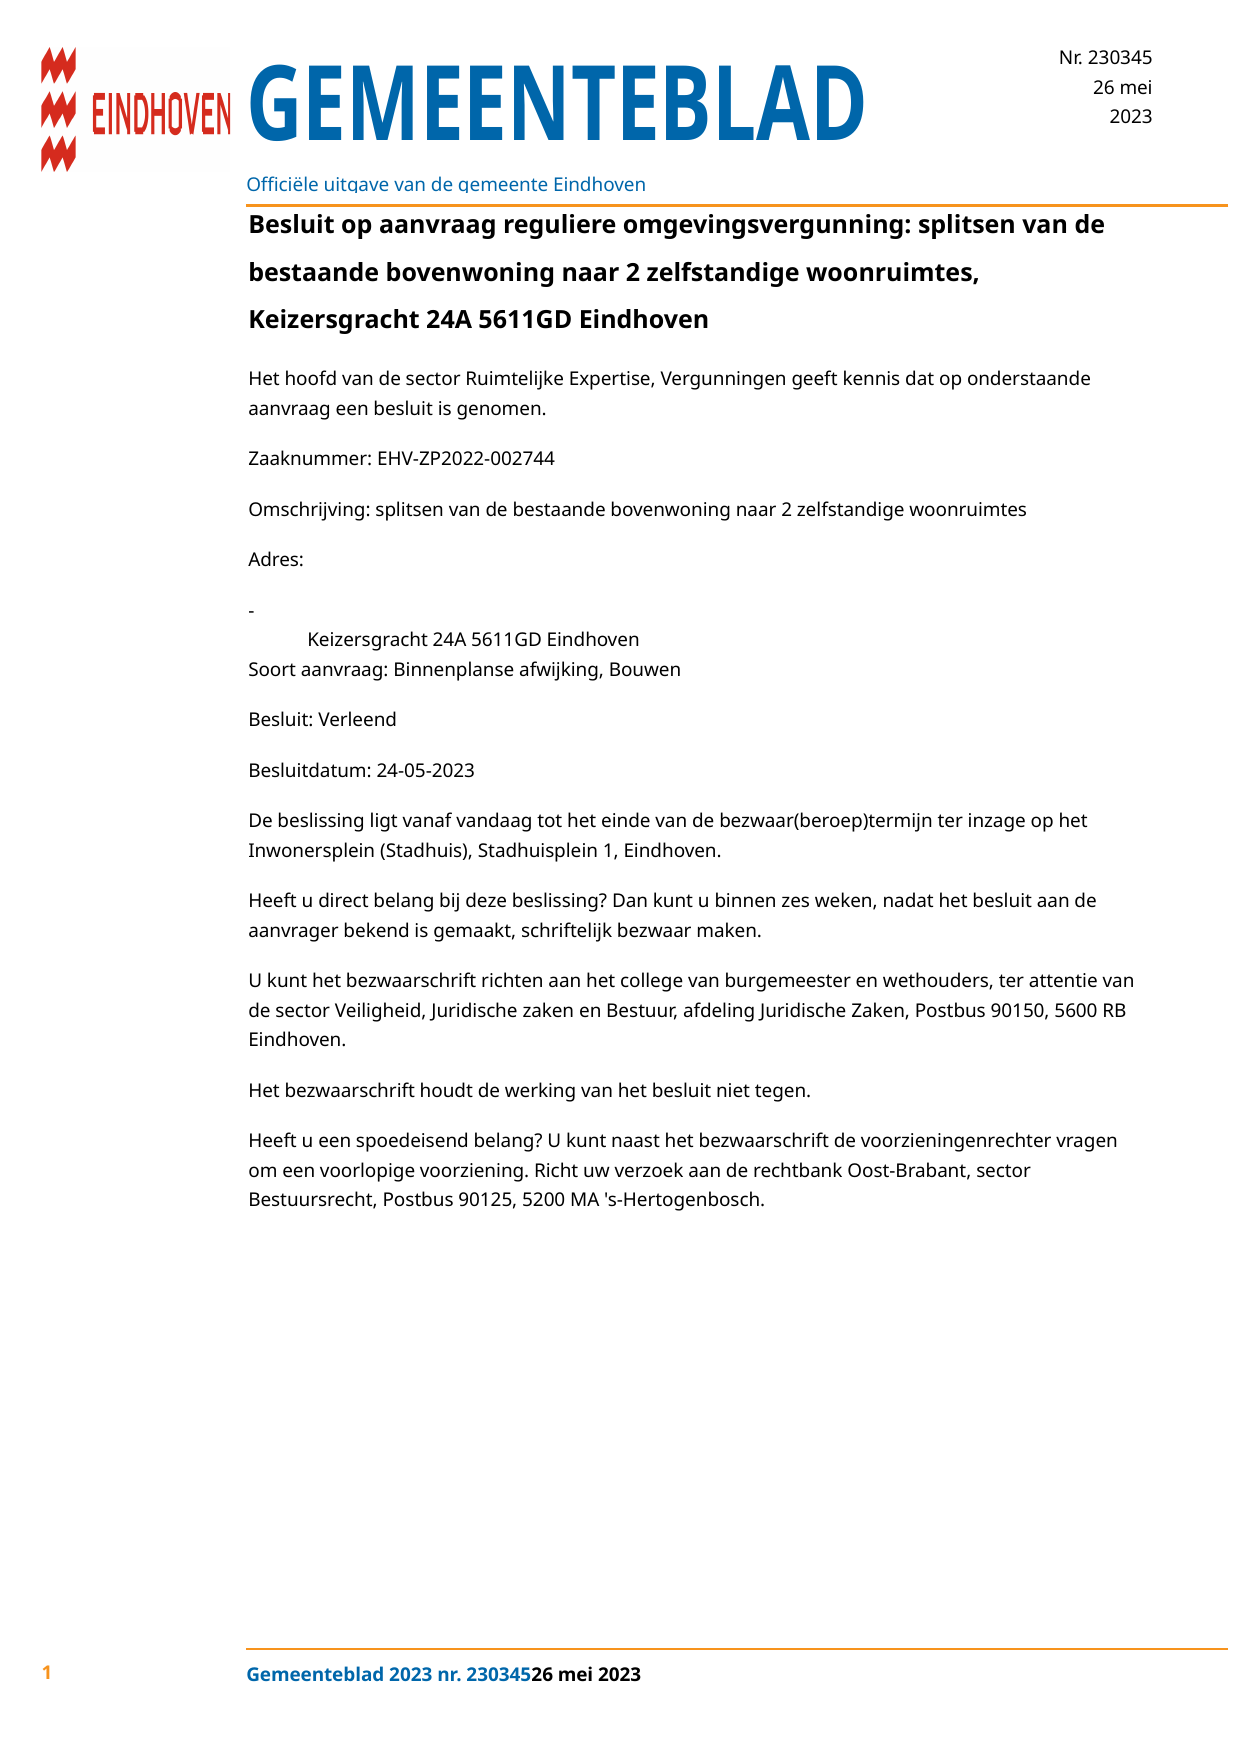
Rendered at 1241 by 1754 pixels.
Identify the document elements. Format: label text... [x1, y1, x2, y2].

text Omschrijving: splitsen van de bestaande bovenwoning naar 2 zelfstandige woonruimtes [248, 496, 1152, 522]
text De beslissing ligt vanaf vandaag tot het einde van de bezwaar(beroep)termijn ter inzage op het Inwonersplein (Stadhuis), Stadhuisplein 1, Eindhoven. [248, 807, 1152, 862]
text Het bezwaarschrift houdt de werking van het besluit niet tegen. [248, 1077, 1152, 1102]
text Adres: [248, 546, 1152, 572]
text Heeft u direct belang bij deze beslissing? Dan kunt u binnen zes weken, nadat het besluit aan de aanvrager bekend is gemaakt, schriftelijk bezwaar maken. [248, 887, 1152, 942]
text Heeft u een spoedeisend belang? U kunt naast het bezwaarschrift de voorzieningenrechter vragen om een voorlopige voorziening. Richt uw verzoek aan de rechtbank Oost-Brabant, sector Bestuursrecht, Postbus 90125, 5200 MA 's-Hertogenbosch. [248, 1127, 1152, 1212]
text Besluit op aanvraag reguliere omgevingsvergunning: splitsen van de bestaande bovenwoning naar 2 zelfstandige woonruimtes, Keizersgracht 24A 5611GD Eindhoven [248, 207, 1152, 336]
text Besluitdatum: 24-05-2023 [248, 757, 1152, 782]
text Soort aanvraag: Binnenplanse afwijking, Bouwen [248, 656, 1152, 682]
text Besluit: Verleend [248, 706, 1152, 732]
text U kunt het bezwaarschrift richten aan het college van burgemeester en wethouders, ter attentie van de sector Veiligheid, Juridische zaken en Bestuur, afdeling Juridische Zaken, Postbus 90150, 5600 RB Eindhoven. [248, 967, 1152, 1052]
text Het hoofd van de sector Ruimtelijke Expertise, Vergunningen geeft kennis dat op onderstaande aanvraag een besluit is genomen. [248, 366, 1152, 421]
picture [41, 47, 231, 172]
list Keizersgracht 24A 5611GD Eindhoven [248, 626, 1152, 652]
text Zaaknummer: EHV-ZP2022-002744 [248, 446, 1152, 471]
